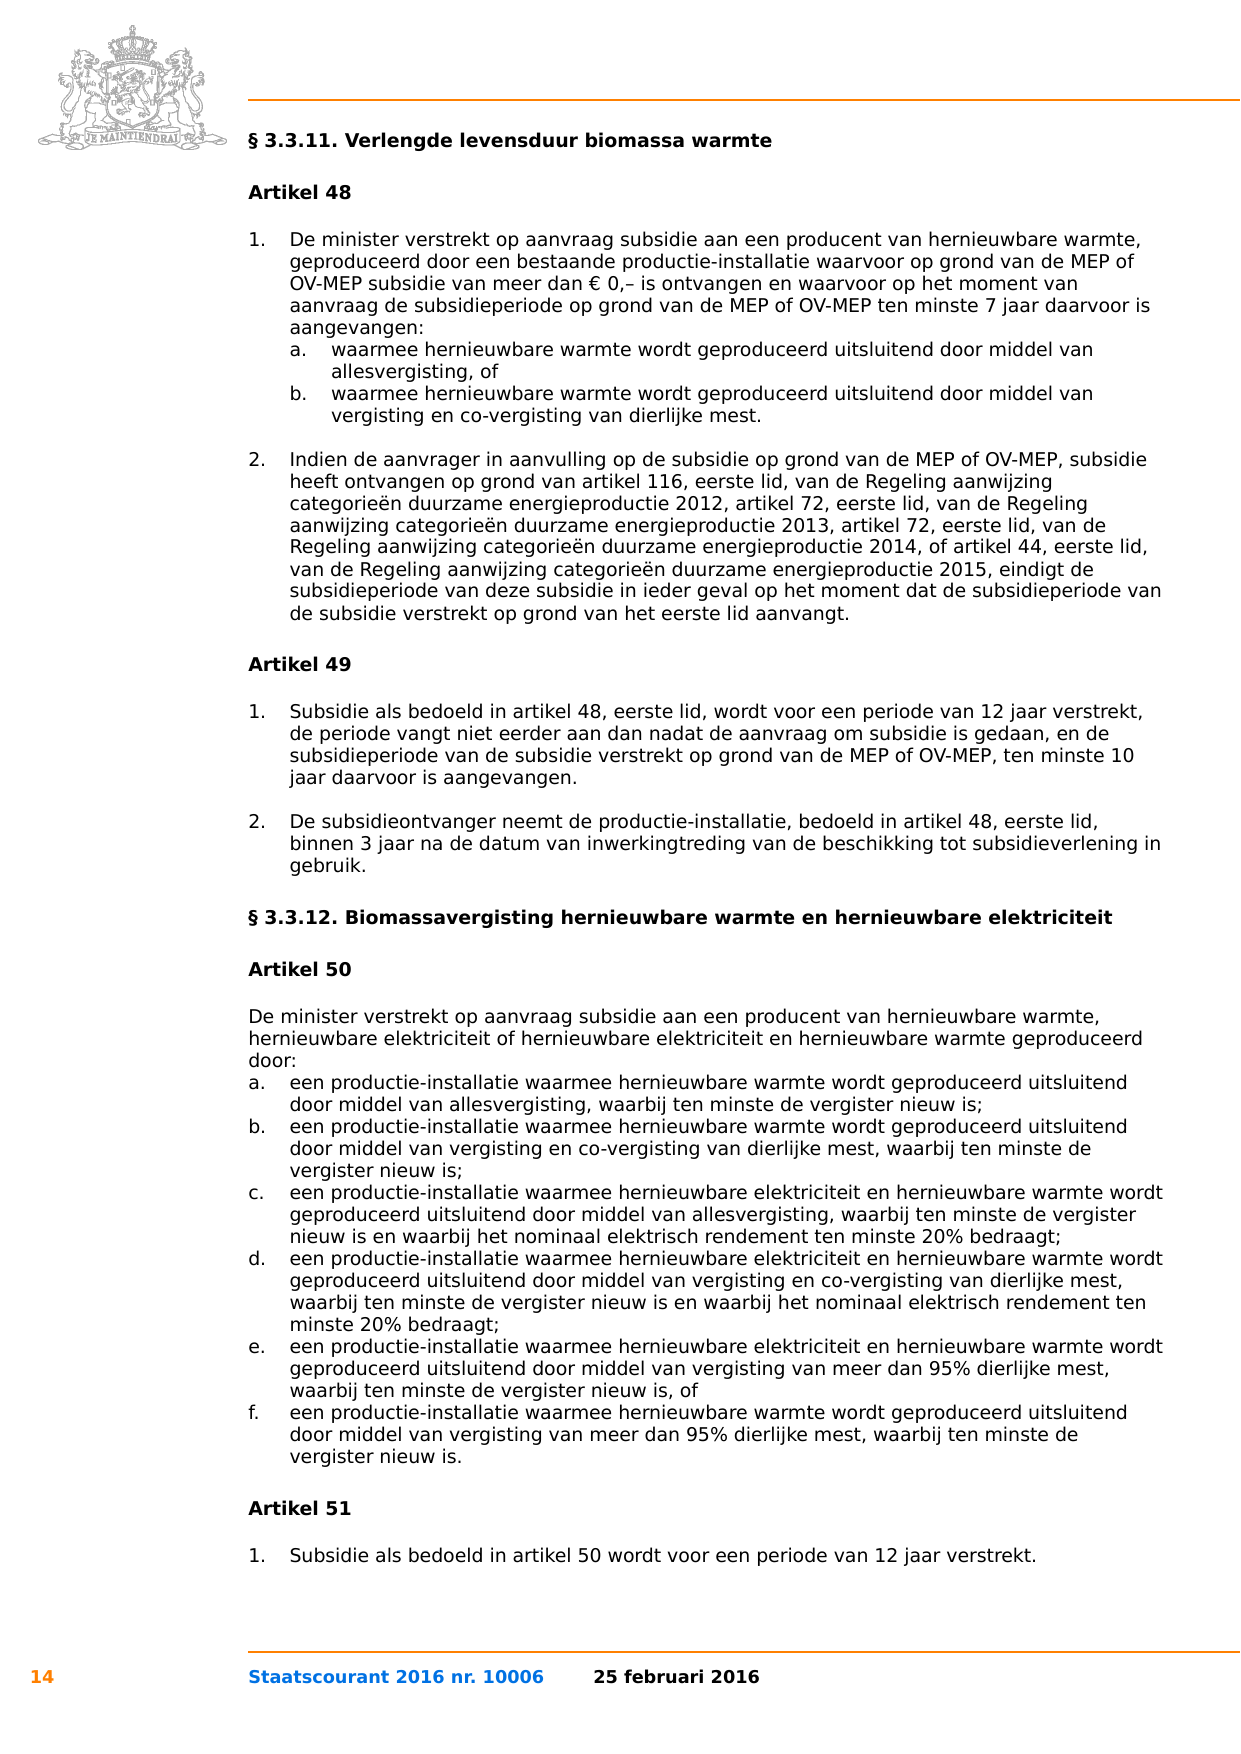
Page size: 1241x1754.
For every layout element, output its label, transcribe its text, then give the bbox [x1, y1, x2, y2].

text c. een productie-installatie waarmee hernieuwbare elektriciteit en hernieuwbare warmte wordt geproduceerd uitsluitend door middel van allesvergisting, waarbij ten minste de vergister nieuw is en waarbij het nominaal elektrisch rendement ten minste 20% bedraagt; [248, 1182, 1163, 1248]
subtitle Artikel 48 [248, 182, 1163, 204]
text b. waarmee hernieuwbare warmte wordt geproduceerd uitsluitend door middel van vergisting en co-vergisting van dierlijke mest. [289, 383, 1163, 427]
text f. een productie-installatie waarmee hernieuwbare warmte wordt geproduceerd uitsluitend door middel van vergisting van meer dan 95% dierlijke mest, waarbij ten minste de vergister nieuw is. [248, 1402, 1163, 1468]
text d. een productie-installatie waarmee hernieuwbare elektriciteit en hernieuwbare warmte wordt geproduceerd uitsluitend door middel van vergisting en co-vergisting van dierlijke mest, waarbij ten minste de vergister nieuw is en waarbij het nominaal elektrisch rendement ten minste 20% bedraagt; [248, 1248, 1163, 1336]
subtitle Artikel 49 [248, 654, 1163, 676]
subtitle § 3.3.12. Biomassavergisting hernieuwbare warmte en hernieuwbare elektriciteit [248, 907, 1163, 929]
subtitle Artikel 51 [248, 1498, 1163, 1519]
text De minister verstrekt op aanvraag subsidie aan een producent van hernieuwbare warmte, hernieuwbare elektriciteit of hernieuwbare elektriciteit en hernieuwbare warmte geproduceerd door: [248, 1006, 1163, 1072]
subtitle Artikel 50 [248, 959, 1163, 981]
text 1. Subsidie als bedoeld in artikel 50 wordt voor een periode van 12 jaar verstrekt. [248, 1544, 1163, 1567]
subtitle § 3.3.11. Verlengde levensduur biomassa warmte [248, 130, 1163, 152]
text 2. De subsidieontvanger neemt de productie-installatie, bedoeld in artikel 48, eerste lid, binnen 3 jaar na de datum van inwerkingtreding van de beschikking tot subsidieverlening in gebruik. [248, 811, 1163, 877]
text 1. Subsidie als bedoeld in artikel 48, eerste lid, wordt voor een periode van 12 jaar verstrekt, de periode vangt niet eerder aan dan nadat de aanvraag om subsidie is gedaan, en de subsidieperiode van de subsidie verstrekt op grond van de MEP of OV-MEP, ten minste 10 jaar daarvoor is aangevangen. [248, 701, 1163, 789]
text e. een productie-installatie waarmee hernieuwbare elektriciteit en hernieuwbare warmte wordt geproduceerd uitsluitend door middel van vergisting van meer dan 95% dierlijke mest, waarbij ten minste de vergister nieuw is, of [248, 1336, 1163, 1402]
text a. een productie-installatie waarmee hernieuwbare warmte wordt geproduceerd uitsluitend door middel van allesvergisting, waarbij ten minste de vergister nieuw is; [248, 1072, 1163, 1116]
text 2. Indien de aanvrager in aanvulling op de subsidie op grond van de MEP of OV-MEP, subsidie heeft ontvangen op grond van artikel 116, eerste lid, van de Regeling aanwijzing categorieën duurzame energieproductie 2012, artikel 72, eerste lid, van de Regeling aanwijzing categorieën duurzame energieproductie 2013, artikel 72, eerste lid, van de Regeling aanwijzing categorieën duurzame energieproductie 2014, of artikel 44, eerste lid, van de Regeling aanwijzing categorieën duurzame energieproductie 2015, eindigt de subsidieperiode van deze subsidie in ieder geval op het moment dat de subsidieperiode van de subsidie verstrekt op grond van het eerste lid aanvangt. [248, 448, 1163, 624]
text b. een productie-installatie waarmee hernieuwbare warmte wordt geproduceerd uitsluitend door middel van vergisting en co-vergisting van dierlijke mest, waarbij ten minste de vergister nieuw is; [248, 1116, 1163, 1182]
text 1. De minister verstrekt op aanvraag subsidie aan een producent van hernieuwbare warmte, geproduceerd door een bestaande productie-installatie waarvoor op grond van de MEP of OV-MEP subsidie van meer dan € 0,– is ontvangen en waarvoor op het moment van aanvraag de subsidieperiode op grond van de MEP of OV-MEP ten minste 7 jaar daarvoor is aangevangen: [248, 229, 1163, 339]
text a. waarmee hernieuwbare warmte wordt geproduceerd uitsluitend door middel van allesvergisting, of [289, 339, 1163, 383]
picture [38, 25, 227, 150]
